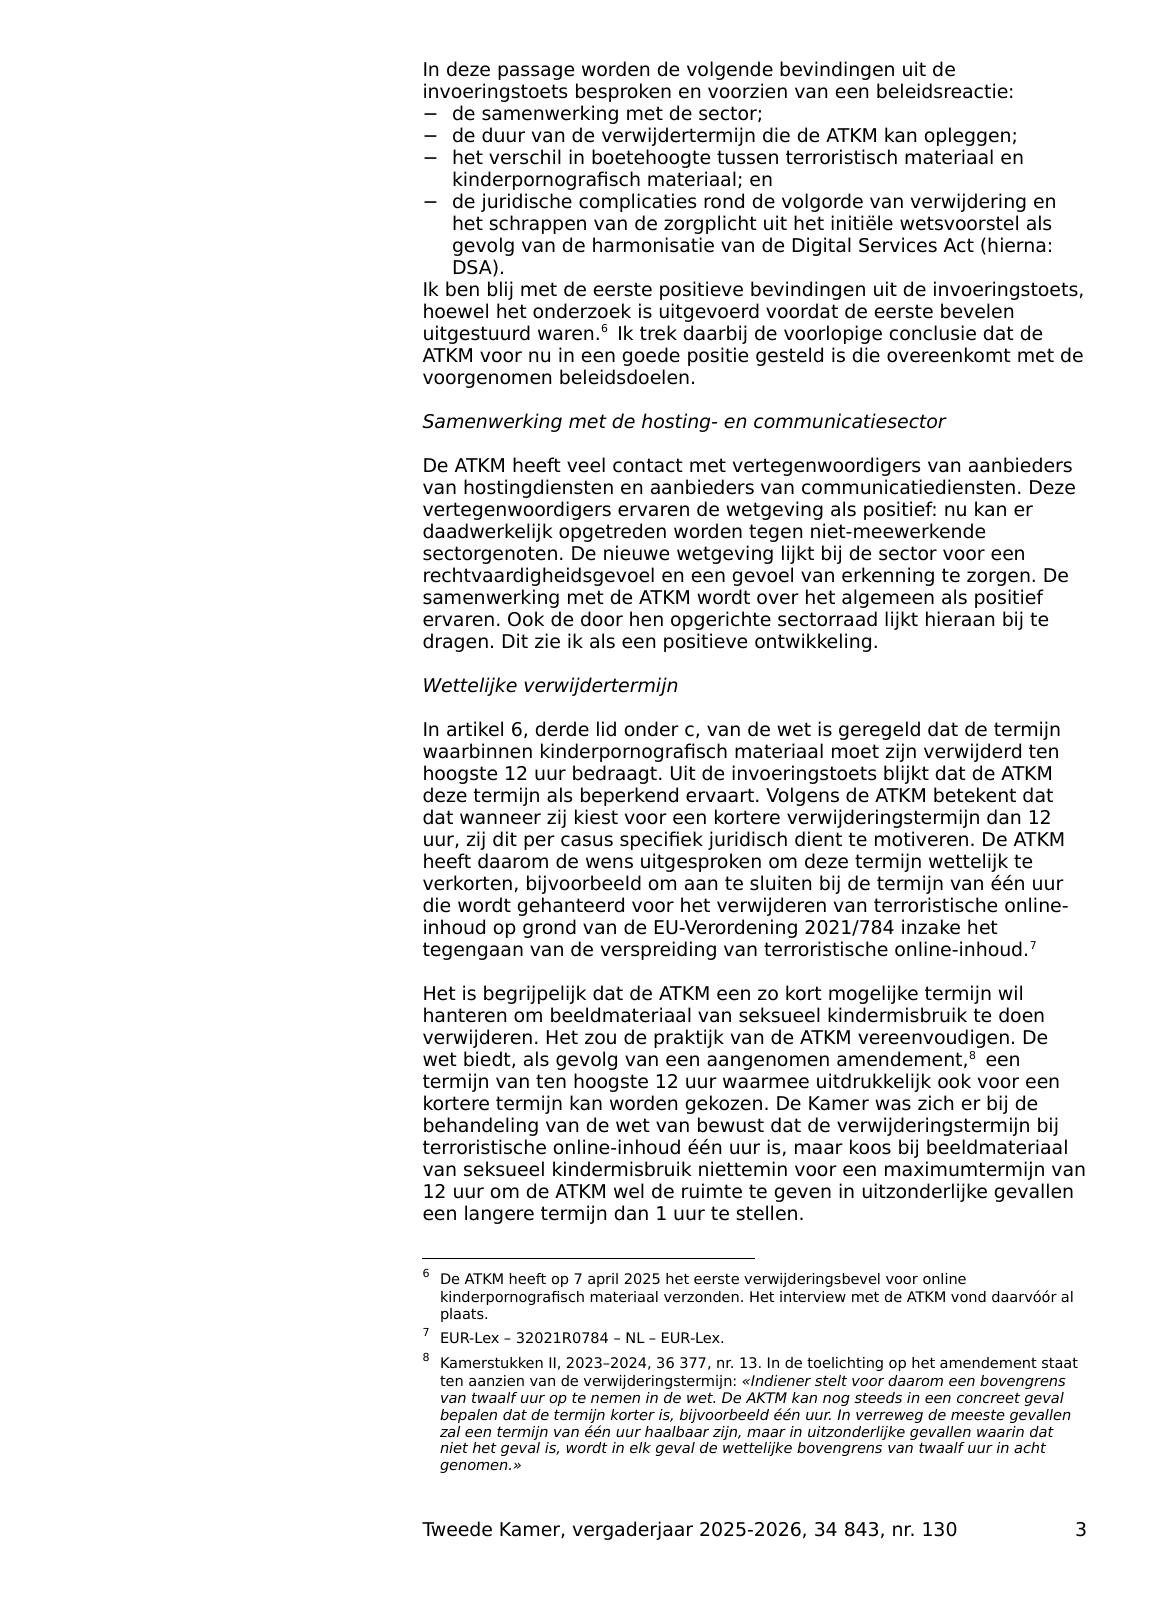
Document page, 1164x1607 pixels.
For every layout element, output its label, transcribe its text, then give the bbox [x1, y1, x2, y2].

text Het is begrijpelijk dat de ATKM een zo kort mogelijke termijn wil hanteren om beeldmateriaal van seksueel kindermisbruik te doen verwijderen. Het zou de praktijk van de ATKM vereenvoudigen. De wet biedt, als gevolg van een aangenomen amendement, een termijn van ten hoogste 12 uur waarmee uitdrukkelijk ook voor een kortere termijn kan worden gekozen. De Kamer was zich er bij de behandeling van de wet van bewust dat de verwijderingstermijn bij terroristische online-inhoud één uur is, maar koos bij beeldmateriaal van seksueel kindermisbruik niettemin voor een maximumtermijn van 12 uur om de ATKM wel de ruimte te geven in uitzonderlijke gevallen een langere termijn dan 1 uur te stellen. [422, 983, 1087, 1225]
subtitle Wettelijke verwijdertermijn [422, 675, 1087, 697]
text − de duur van de verwijdertermijn die de ATKM kan opleggen; [422, 125, 1087, 147]
text − de juridische complicaties rond de volgorde van verwijdering en het schrappen van de zorgplicht uit het initiële wetsvoorstel als gevolg van de harmonisatie van de Digital Services Act (hierna: DSA). [422, 191, 1087, 279]
text Ik ben blij met de eerste positieve bevindingen uit de invoeringstoets, hoewel het onderzoek is uitgevoerd voordat de eerste bevelen uitgestuurd waren. Ik trek daarbij de voorlopige conclusie dat de ATKM voor nu in een goede positie gesteld is die overeenkomt met de voorgenomen beleidsdoelen. [422, 279, 1087, 389]
text De ATKM heeft op 7 april 2025 het eerste verwijderingsbevel voor online kinderpornografisch materiaal verzonden. Het interview met de ATKM vond daarvóór al plaats. [422, 1267, 1087, 1323]
text EUR-Lex – 32021R0784 – NL – EUR-Lex. [422, 1326, 1087, 1348]
text In deze passage worden de volgende bevindingen uit de invoeringstoets besproken en voorzien van een beleidsreactie: [422, 59, 1087, 103]
text Kamerstukken II, 2023–2024, 36 377, nr. 13. In de toelichting op het amendement staat ten aanzien van de verwijderingstermijn: «Indiener stelt voor daarom een bovengrens van twaalf uur op te nemen in de wet. De AKTM kan nog steeds in een concreet geval bepalen dat de termijn korter is, bijvoorbeeld één uur. In verreweg de meeste gevallen zal een termijn van één uur haalbaar zijn, maar in uitzonderlijke gevallen waarin dat niet het geval is, wordt in elk geval de wettelijke bovengrens van twaalf uur in acht genomen.» [422, 1351, 1087, 1474]
subtitle Samenwerking met de hosting- en communicatiesector [422, 411, 1087, 433]
text De ATKM heeft veel contact met vertegenwoordigers van aanbieders van hostingdiensten en aanbieders van communicatiediensten. Deze vertegenwoordigers ervaren de wetgeving als positief: nu kan er daadwerkelijk opgetreden worden tegen niet-meewerkende sectorgenoten. De nieuwe wetgeving lijkt bij de sector voor een rechtvaardigheidsgevoel en een gevoel van erkenning te zorgen. De samenwerking met de ATKM wordt over het algemeen als positief ervaren. Ook de door hen opgerichte sectorraad lijkt hieraan bij te dragen. Dit zie ik als een positieve ontwikkeling. [422, 455, 1087, 653]
text − de samenwerking met de sector; [422, 103, 1087, 125]
text − het verschil in boetehoogte tussen terroristisch materiaal en kinderpornografisch materiaal; en [422, 147, 1087, 191]
text In artikel 6, derde lid onder c, van de wet is geregeld dat de termijn waarbinnen kinderpornografisch materiaal moet zijn verwijderd ten hoogste 12 uur bedraagt. Uit de invoeringstoets blijkt dat de ATKM deze termijn als beperkend ervaart. Volgens de ATKM betekent dat dat wanneer zij kiest voor een kortere verwijderingstermijn dan 12 uur, zij dit per casus specifiek juridisch dient te motiveren. De ATKM heeft daarom de wens uitgesproken om deze termijn wettelijk te verkorten, bijvoorbeeld om aan te sluiten bij de termijn van één uur die wordt gehanteerd voor het verwijderen van terroristische online-inhoud op grond van de EU-Verordening 2021/784 inzake het tegengaan van de verspreiding van terroristische online-inhoud. [422, 719, 1087, 961]
